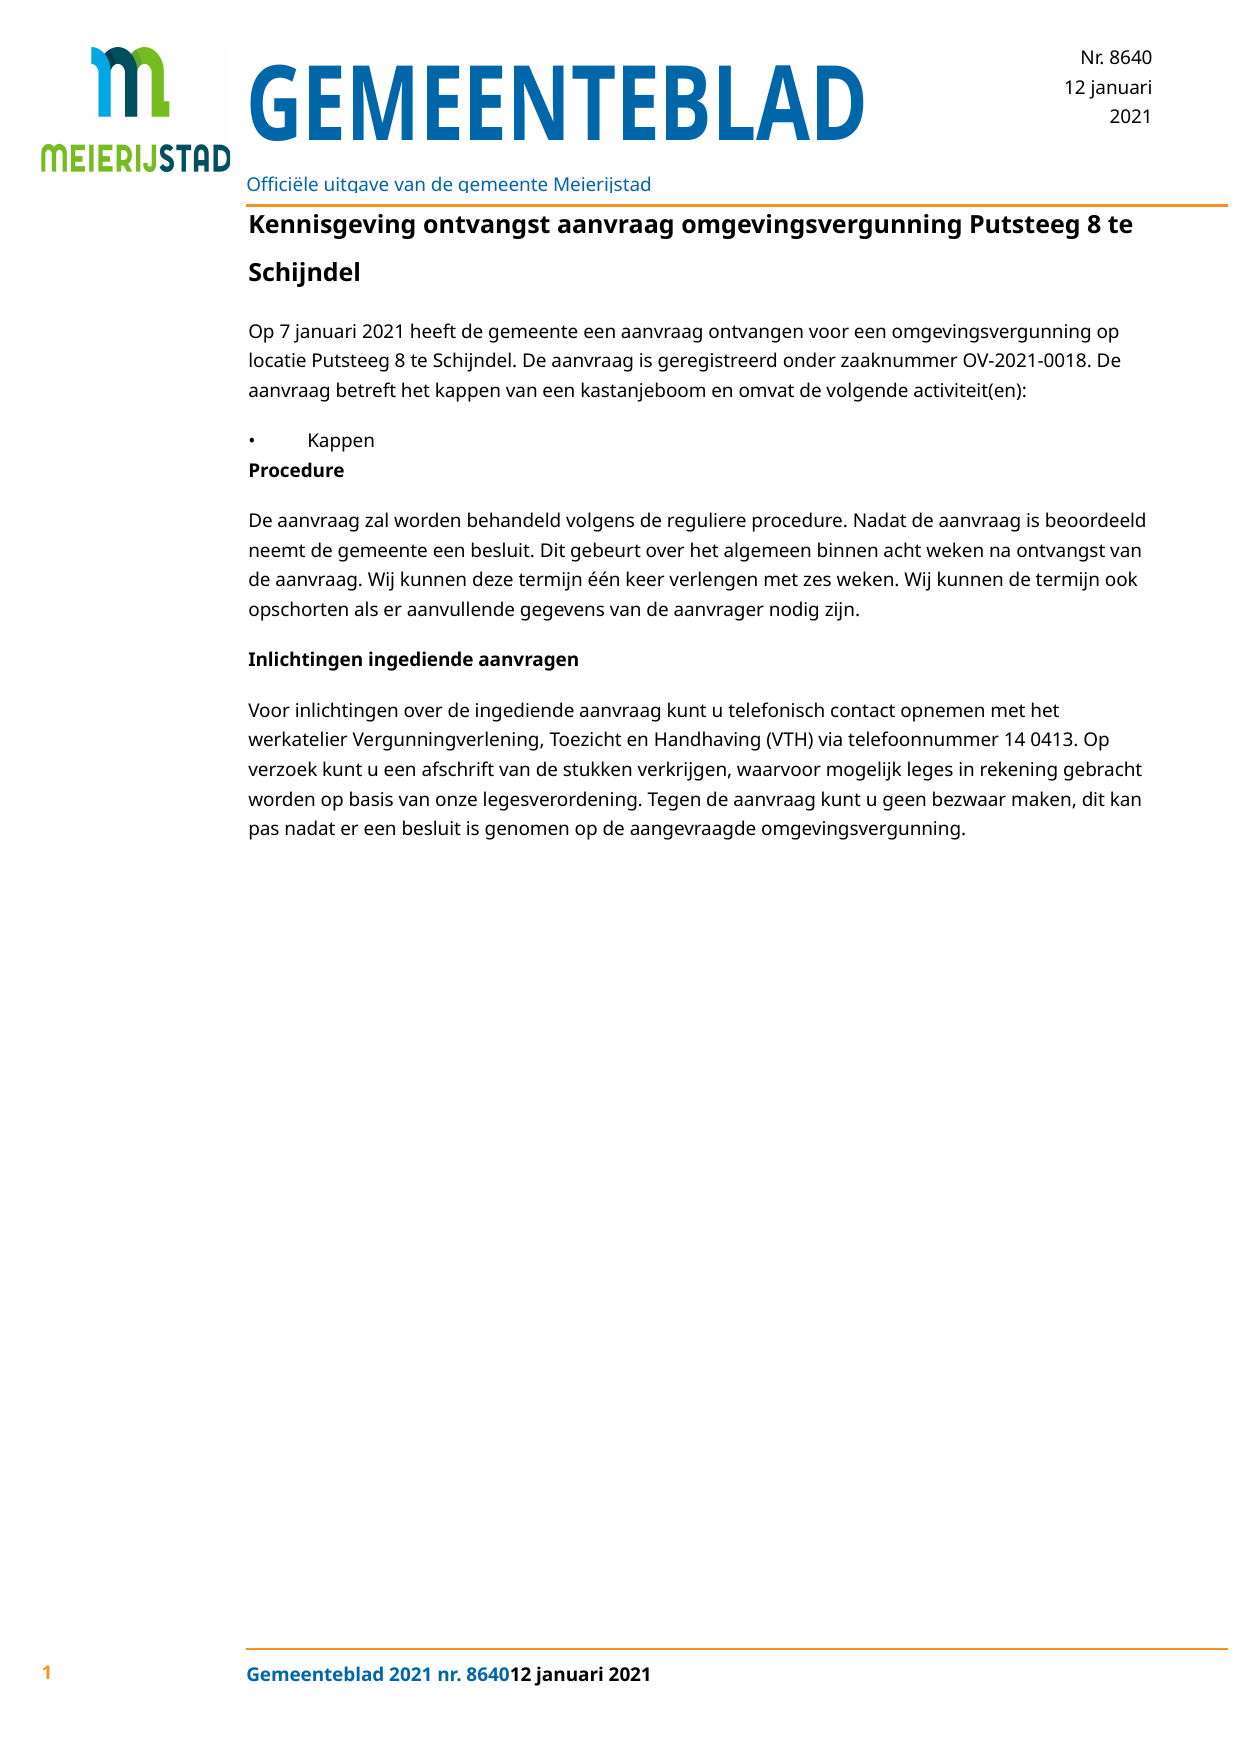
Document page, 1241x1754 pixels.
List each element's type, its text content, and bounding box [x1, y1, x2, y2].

list Kappen [248, 427, 1152, 453]
text De aanvraag zal worden behandeld volgens de reguliere procedure. Nadat de aanvraag is beoordeeld neemt de gemeente een besluit. Dit gebeurt over het algemeen binnen acht weken na ontvangst van de aanvraag. Wij kunnen deze termijn één keer verlengen met zes weken. Wij kunnen de termijn ook opschorten als er aanvullende gegevens van de aanvrager nodig zijn. [248, 507, 1152, 622]
text Inlichtingen ingediende aanvragen [248, 647, 1152, 672]
text Procedure [248, 457, 1152, 483]
picture [41, 47, 231, 172]
text Voor inlichtingen over de ingediende aanvraag kunt u telefonisch contact opnemen met het werkatelier Vergunningverlening, Toezicht en Handhaving (VTH) via telefoonnummer 14 0413. Op verzoek kunt u een afschrift van de stukken verkrijgen, waarvoor mogelijk leges in rekening gebracht worden op basis van onze legesverordening. Tegen de aanvraag kunt u geen bezwaar maken, dit kan pas nadat er een besluit is genomen op de aangevraagde omgevingsvergunning. [248, 697, 1152, 841]
text Kennisgeving ontvangst aanvraag omgevingsvergunning Putsteeg 8 te Schijndel [248, 207, 1152, 288]
text Op 7 januari 2021 heeft de gemeente een aanvraag ontvangen voor een omgevingsvergunning op locatie Putsteeg 8 te Schijndel. De aanvraag is geregistreerd onder zaaknummer OV-2021-0018. De aanvraag betreft het kappen van een kastanjeboom en omvat de volgende activiteit(en): [248, 318, 1152, 403]
